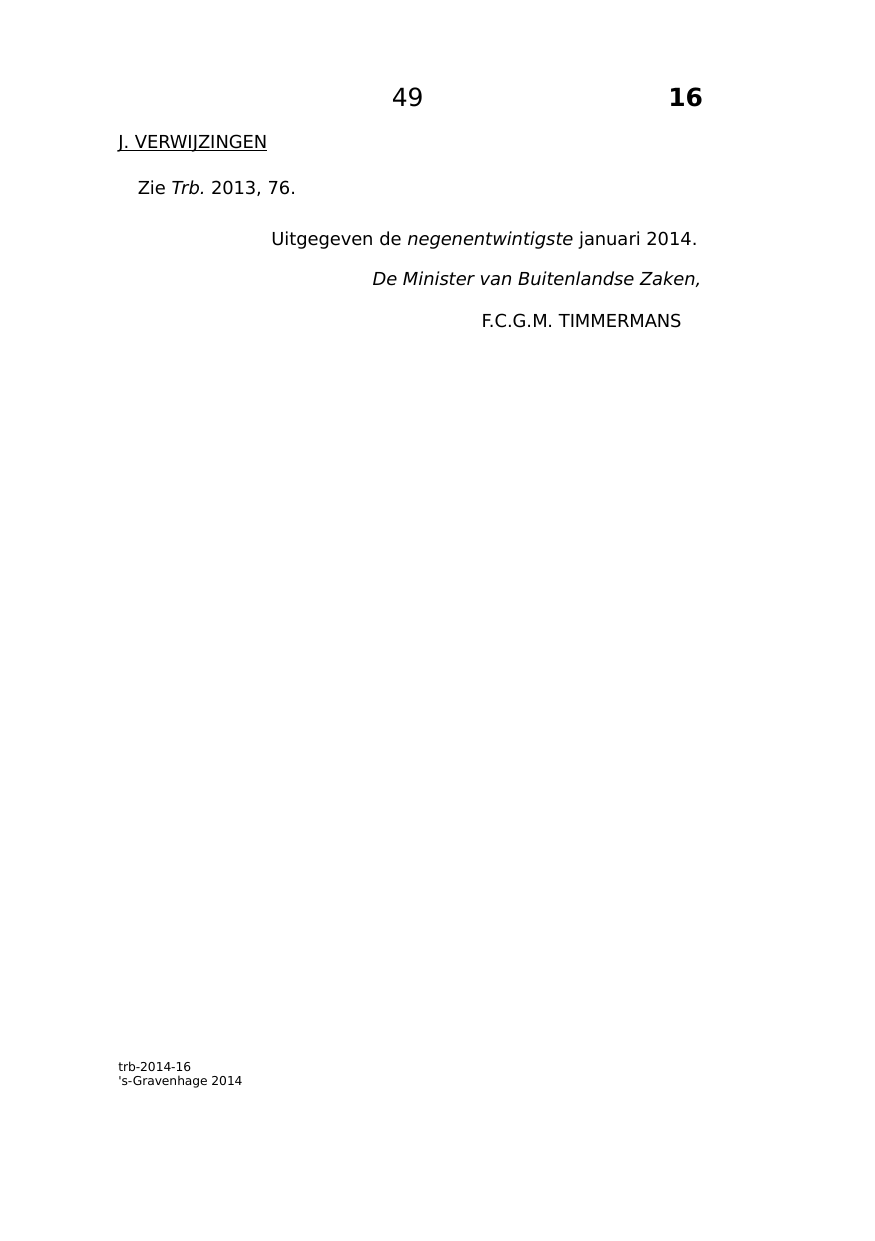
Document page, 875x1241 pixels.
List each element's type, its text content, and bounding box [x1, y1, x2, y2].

text Uitgegeven de negenentwintigste januari 2014. [118, 228, 703, 249]
text 's-Gravenhage 2014 [118, 1074, 352, 1088]
subtitle J. VERWIJZINGEN [118, 132, 703, 153]
text Zie Trb. 2013, 76. [118, 178, 703, 198]
text trb-2014-16 [118, 1060, 352, 1074]
text De Minister van Buitenlandse Zaken, F.C.G.M. TIMMERMANS [118, 269, 703, 331]
